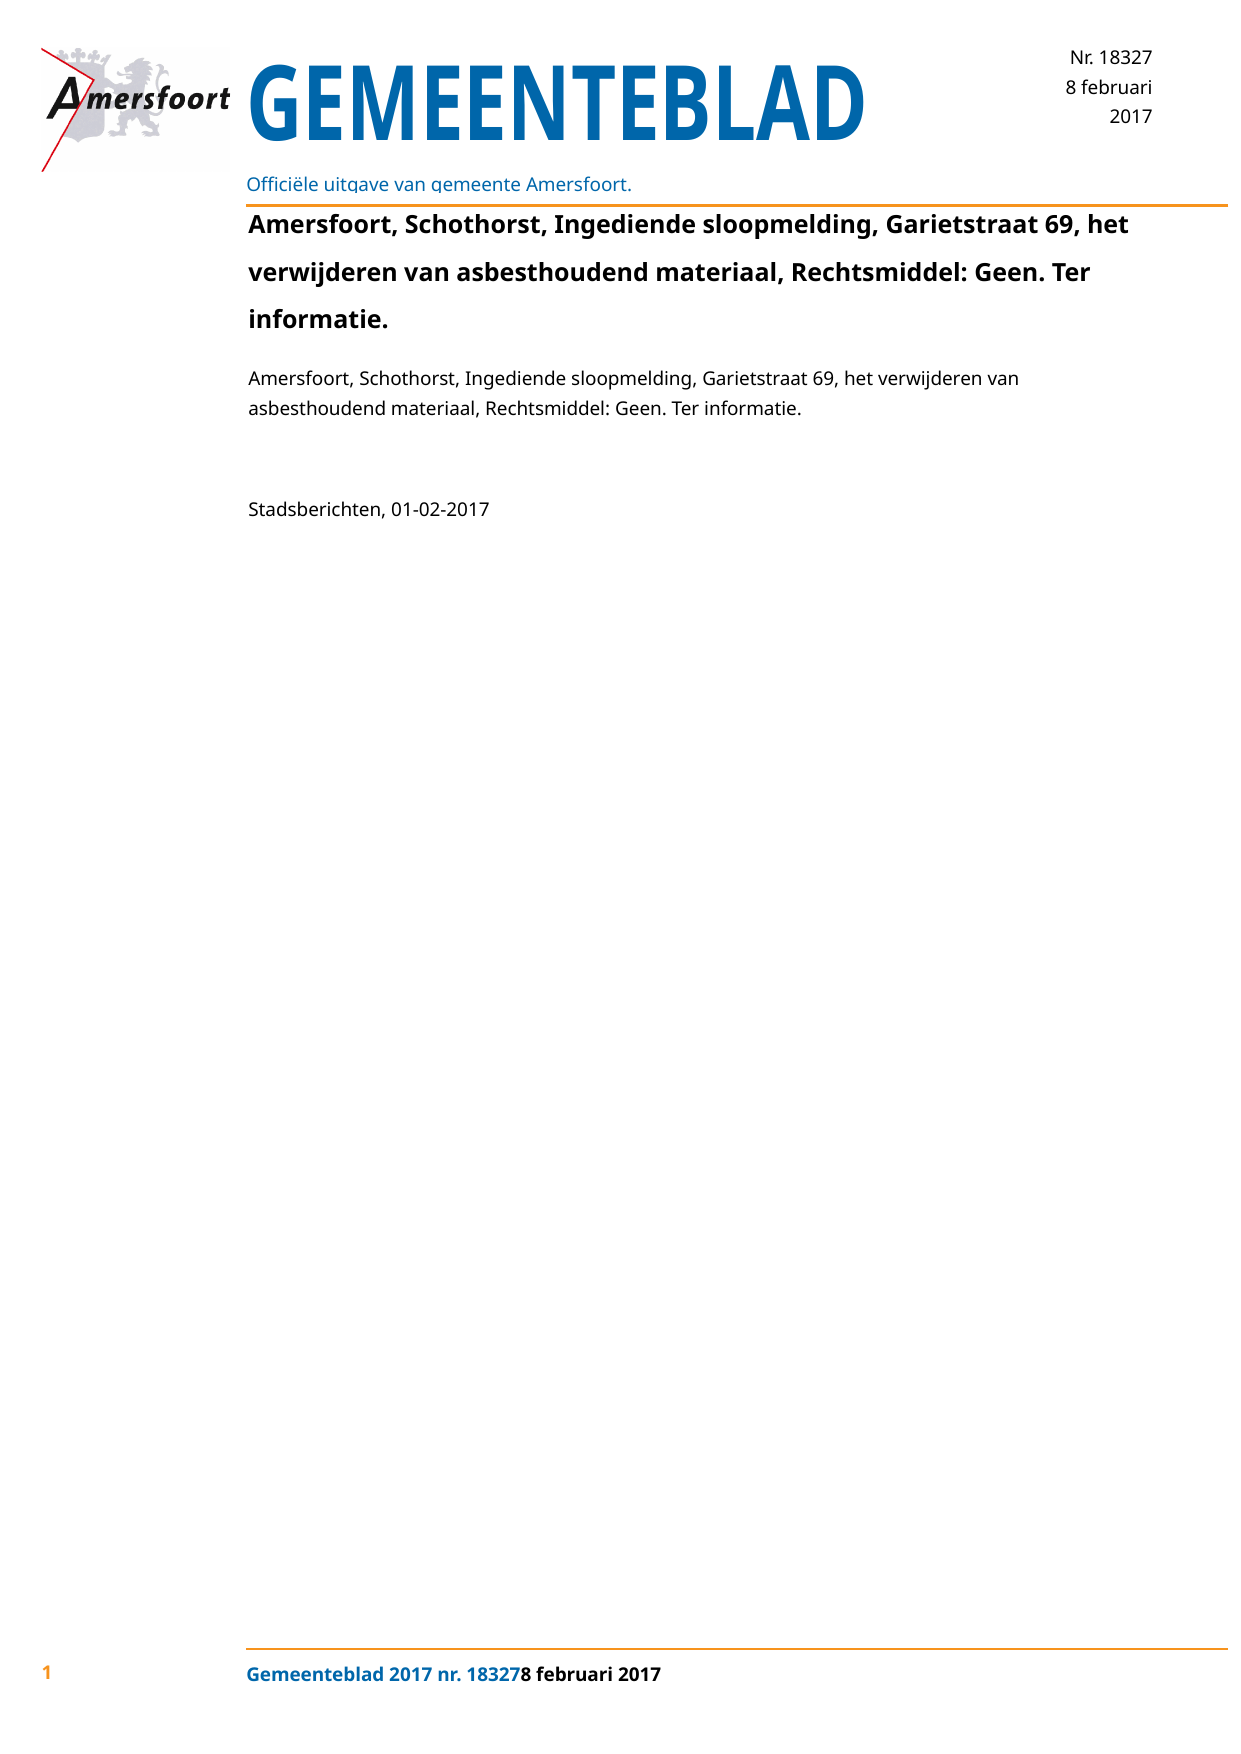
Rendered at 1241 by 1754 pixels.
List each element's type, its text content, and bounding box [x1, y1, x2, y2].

text Amersfoort, Schothorst, Ingediende sloopmelding, Garietstraat 69, het verwijderen van asbesthoudend materiaal, Rechtsmiddel: Geen. Ter informatie. [248, 366, 1152, 421]
picture [41, 47, 231, 172]
text Amersfoort, Schothorst, Ingediende sloopmelding, Garietstraat 69, het verwijderen van asbesthoudend materiaal, Rechtsmiddel: Geen. Ter informatie. [248, 207, 1152, 336]
text Stadsberichten, 01-02-2017 [248, 496, 1152, 522]
